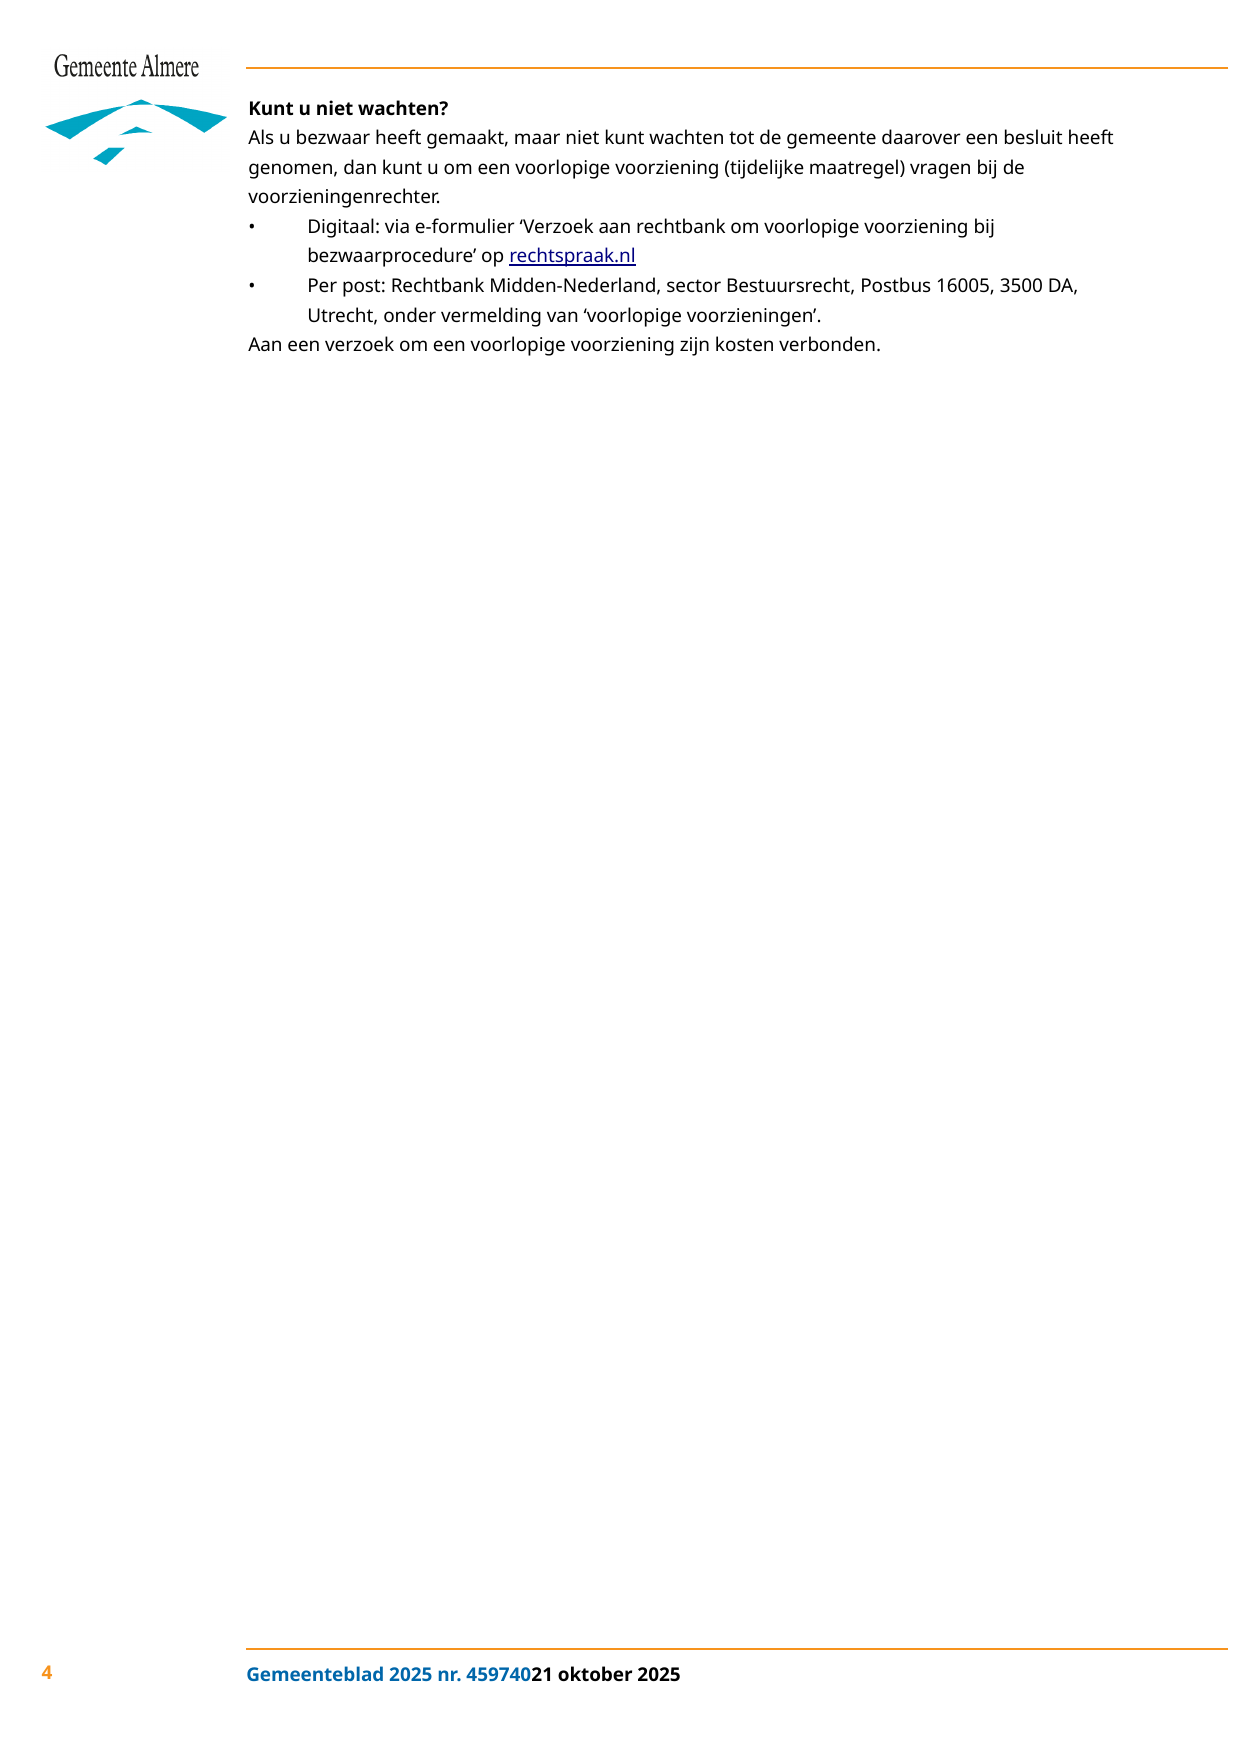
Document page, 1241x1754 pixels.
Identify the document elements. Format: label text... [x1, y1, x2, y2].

picture [41, 47, 231, 172]
text Kunt u niet wachten? [248, 95, 1152, 121]
text Aan een verzoek om een voorlopige voorziening zijn kosten verbonden. [248, 331, 1152, 357]
list Digitaal: via e-formulier ‘Verzoek aan rechtbank om voorlopige voorziening bij bezwaarprocedure’ op rechtspraak.nl [248, 213, 1152, 268]
list Per post: Rechtbank Midden-Nederland, sector Bestuursrecht, Postbus 16005, 3500 DA, Utrecht, onder vermelding van ‘voorlopige voorzieningen’. [248, 272, 1152, 328]
text Als u bezwaar heeft gemaakt, maar niet kunt wachten tot de gemeente daarover een besluit heeft genomen, dan kunt u om een voorlopige voorziening (tijdelijke maatregel) vragen bij de voorzieningenrechter. [248, 124, 1152, 209]
